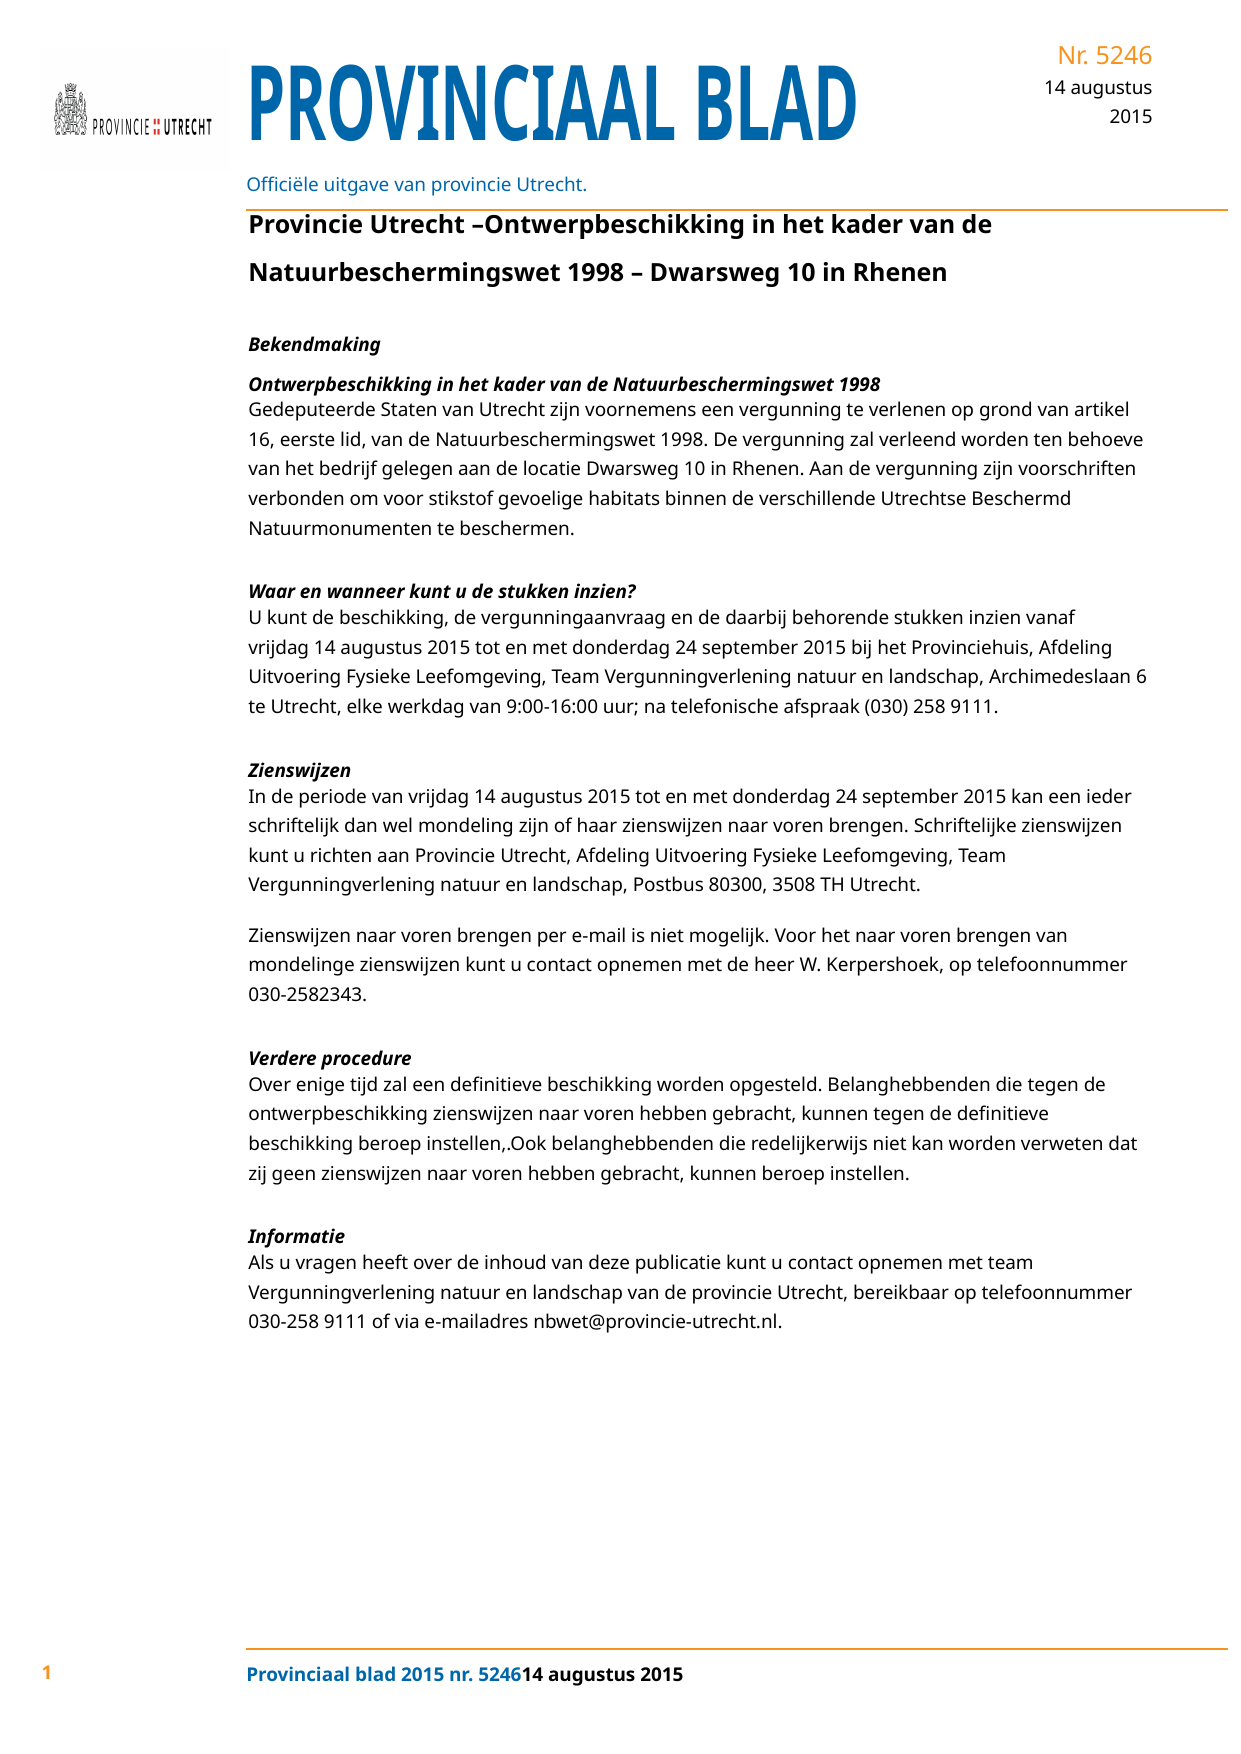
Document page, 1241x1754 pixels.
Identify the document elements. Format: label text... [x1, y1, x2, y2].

text Als u vragen heeft over de inhoud van deze publicatie kunt u contact opnemen met team Vergunningverlening natuur en landschap van de provincie Utrecht, bereikbaar op telefoonnummer 030-258 9111 of via e-mailadres nbwet@provincie-utrecht.nl. [248, 1249, 1152, 1334]
text Bekendmaking [248, 331, 1152, 357]
text Over enige tijd zal een definitieve beschikking worden opgesteld. Belanghebbenden die tegen de ontwerpbeschikking zienswijzen naar voren hebben gebracht, kunnen tegen de definitieve beschikking beroep instellen,.Ook belanghebbenden die redelijkerwijs niet kan worden verweten dat zij geen zienswijzen naar voren hebben gebracht, kunnen beroep instellen. [248, 1071, 1152, 1185]
text Gedeputeerde Staten van Utrecht zijn voornemens een vergunning te verlenen op grond van artikel 16, eerste lid, van de Natuurbeschermingswet 1998. De vergunning zal verleend worden ten behoeve van het bedrijf gelegen aan de locatie Dwarsweg 10 in Rhenen. Aan de vergunning zijn voorschriften verbonden om voor stikstof gevoelige habitats binnen de verschillende Utrechtse Beschermd Natuurmonumenten te beschermen. [248, 396, 1152, 541]
text Zienswijzen [248, 757, 1152, 783]
picture [41, 47, 231, 172]
text Provincie Utrecht –Ontwerpbeschikking in het kader van de Natuurbeschermingswet 1998 – Dwarsweg 10 in Rhenen [248, 211, 1152, 288]
text Verdere procedure [248, 1045, 1152, 1071]
text U kunt de beschikking, de vergunningaanvraag en de daarbij behorende stukken inzien vanaf vrijdag 14 augustus 2015 tot en met donderdag 24 september 2015 bij het Provinciehuis, Afdeling Uitvoering Fysieke Leefomgeving, Team Vergunningverlening natuur en landschap, Archimedeslaan 6 te Utrecht, elke werkdag van 9:00-16:00 uur; na telefonische afspraak (030) 258 9111. [248, 604, 1152, 719]
text Informatie [248, 1224, 1152, 1249]
text Ontwerpbeschikking in het kader van de Natuurbeschermingswet 1998 [248, 371, 1152, 396]
text Zienswijzen naar voren brengen per e-mail is niet mogelijk. Voor het naar voren brengen van mondelinge zienswijzen kunt u contact opnemen met de heer W. Kerpershoek, op telefoonnummer 030-2582343. [248, 922, 1152, 1007]
text In de periode van vrijdag 14 augustus 2015 tot en met donderdag 24 september 2015 kan een ieder schriftelijk dan wel mondeling zijn of haar zienswijzen naar voren brengen. Schriftelijke zienswijzen kunt u richten aan Provincie Utrecht, Afdeling Uitvoering Fysieke Leefomgeving, Team Vergunningverlening natuur en landschap, Postbus 80300, 3508 TH Utrecht. [248, 783, 1152, 897]
text Waar en wanneer kunt u de stukken inzien? [248, 579, 1152, 604]
